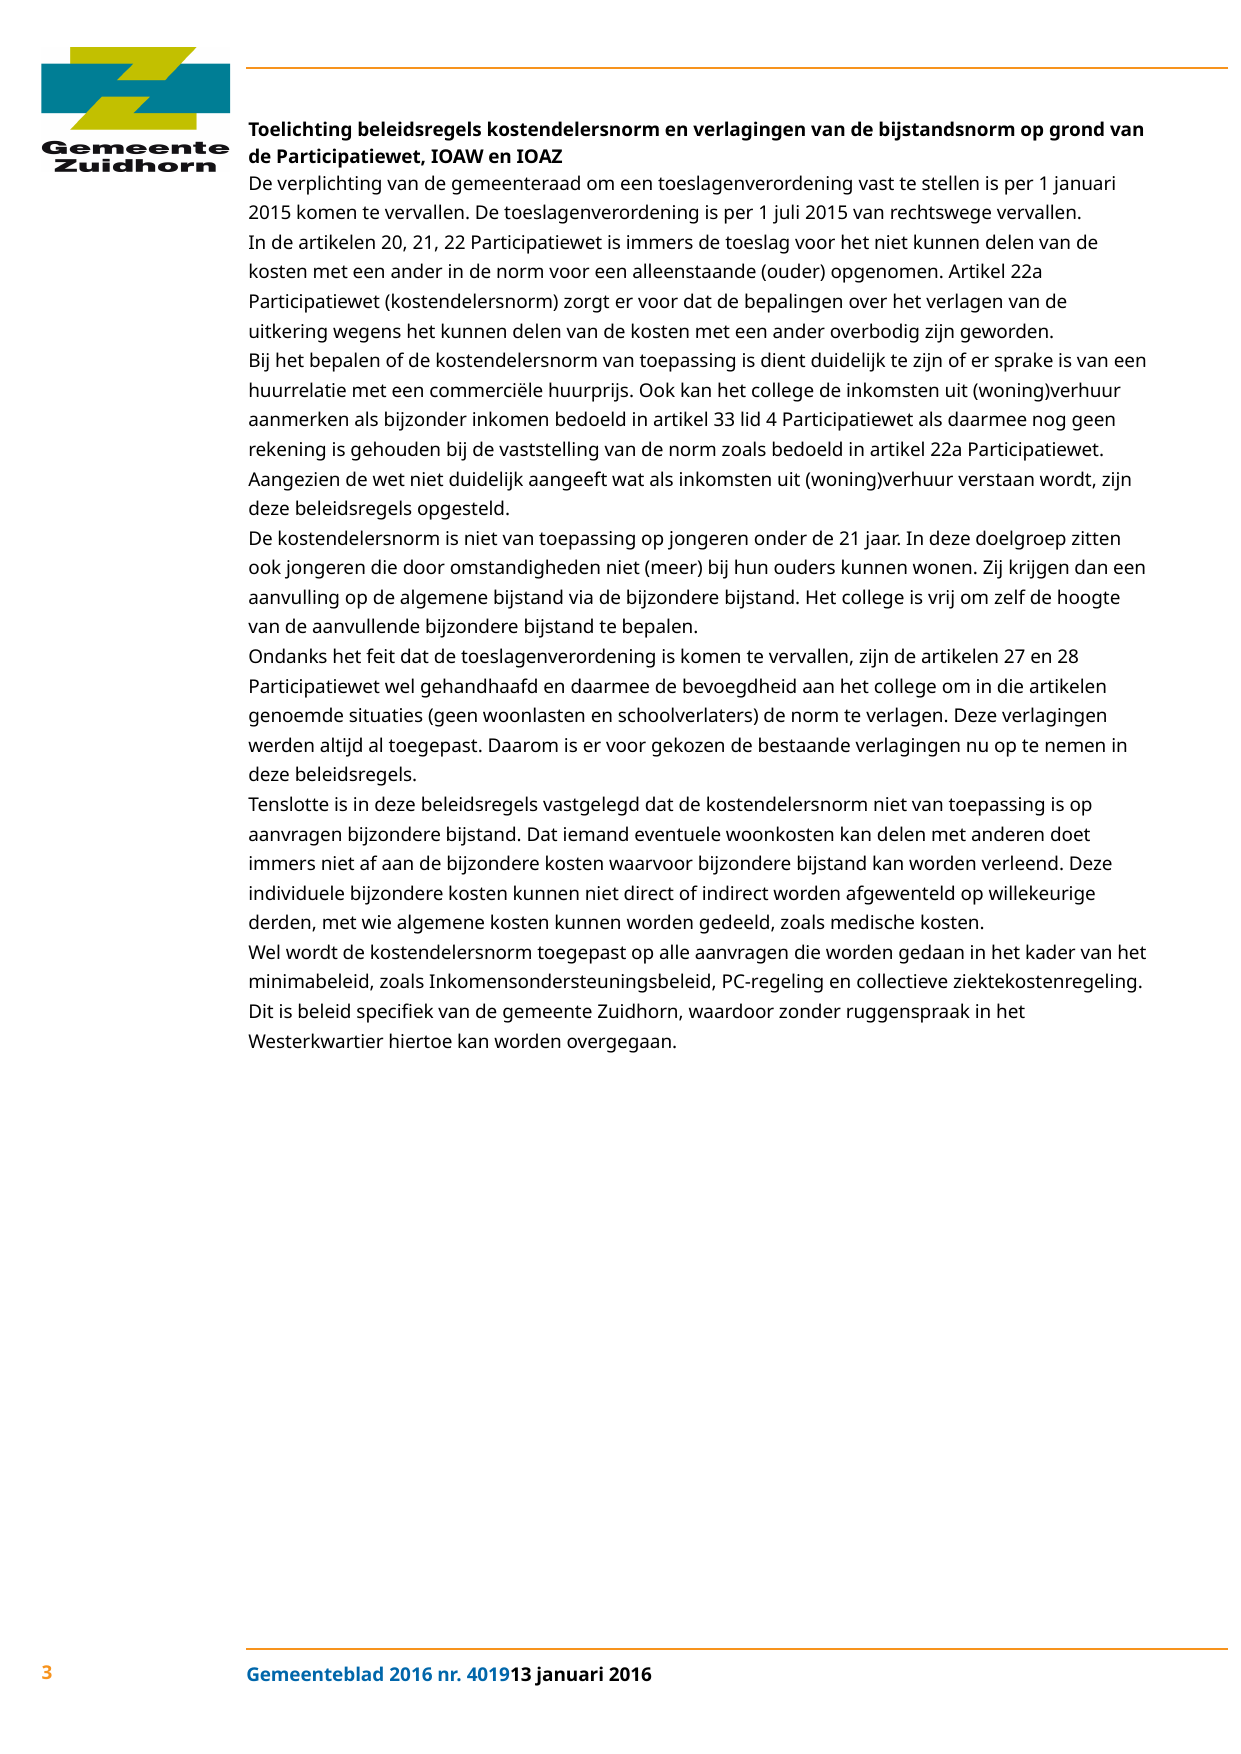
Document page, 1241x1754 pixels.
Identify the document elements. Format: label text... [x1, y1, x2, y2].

text Tenslotte is in deze beleidsregels vastgelegd dat de kostendelersnorm niet van toepassing is op aanvragen bijzondere bijstand. Dat iemand eventuele woonkosten kan delen met anderen doet immers niet af aan de bijzondere kosten waarvoor bijzondere bijstand kan worden verleend. Deze individuele bijzondere kosten kunnen niet direct of indirect worden afgewenteld op willekeurige derden, met wie algemene kosten kunnen worden gedeeld, zoals medische kosten. [248, 791, 1152, 935]
text Wel wordt de kostendelersnorm toegepast op alle aanvragen die worden gedaan in het kader van het minimabeleid, zoals Inkomensondersteuningsbeleid, PC-regeling en collectieve ziektekostenregeling. Dit is beleid specifiek van de gemeente Zuidhorn, waardoor zonder ruggenspraak in het Westerkwartier hiertoe kan worden overgegaan. [248, 939, 1152, 1053]
text Toelichting beleidsregels kostendelersnorm en verlagingen van de bijstandsnorm op grond van de Participatiewet, IOAW en IOAZ [248, 116, 1152, 170]
text In de artikelen 20, 21, 22 Participatiewet is immers de toeslag voor het niet kunnen delen van de kosten met een ander in de norm voor een alleenstaande (ouder) opgenomen. Artikel 22a Participatiewet (kostendelersnorm) zorgt er voor dat de bepalingen over het verlagen van de uitkering wegens het kunnen delen van de kosten met een ander overbodig zijn geworden. [248, 229, 1152, 343]
picture [41, 47, 231, 172]
text De verplichting van de gemeenteraad om een toeslagenverordening vast te stellen is per 1 januari 2015 komen te vervallen. De toeslagenverordening is per 1 juli 2015 van rechtswege vervallen. [248, 170, 1152, 225]
text Ondanks het feit dat de toeslagenverordening is komen te vervallen, zijn de artikelen 27 en 28 Participatiewet wel gehandhaafd en daarmee de bevoegdheid aan het college om in die artikelen genoemde situaties (geen woonlasten en schoolverlaters) de norm te verlagen. Deze verlagingen werden altijd al toegepast. Daarom is er voor gekozen de bestaande verlagingen nu op te nemen in deze beleidsregels. [248, 643, 1152, 787]
text De kostendelersnorm is niet van toepassing op jongeren onder de 21 jaar. In deze doelgroep zitten ook jongeren die door omstandigheden niet (meer) bij hun ouders kunnen wonen. Zij krijgen dan een aanvulling op de algemene bijstand via de bijzondere bijstand. Het college is vrij om zelf de hoogte van de aanvullende bijzondere bijstand te bepalen. [248, 525, 1152, 639]
text Bij het bepalen of de kostendelersnorm van toepassing is dient duidelijk te zijn of er sprake is van een huurrelatie met een commerciële huurprijs. Ook kan het college de inkomsten uit (woning)verhuur aanmerken als bijzonder inkomen bedoeld in artikel 33 lid 4 Participatiewet als daarmee nog geen rekening is gehouden bij de vaststelling van de norm zoals bedoeld in artikel 22a Participatiewet. Aangezien de wet niet duidelijk aangeeft wat als inkomsten uit (woning)verhuur verstaan wordt, zijn deze beleidsregels opgesteld. [248, 347, 1152, 521]
